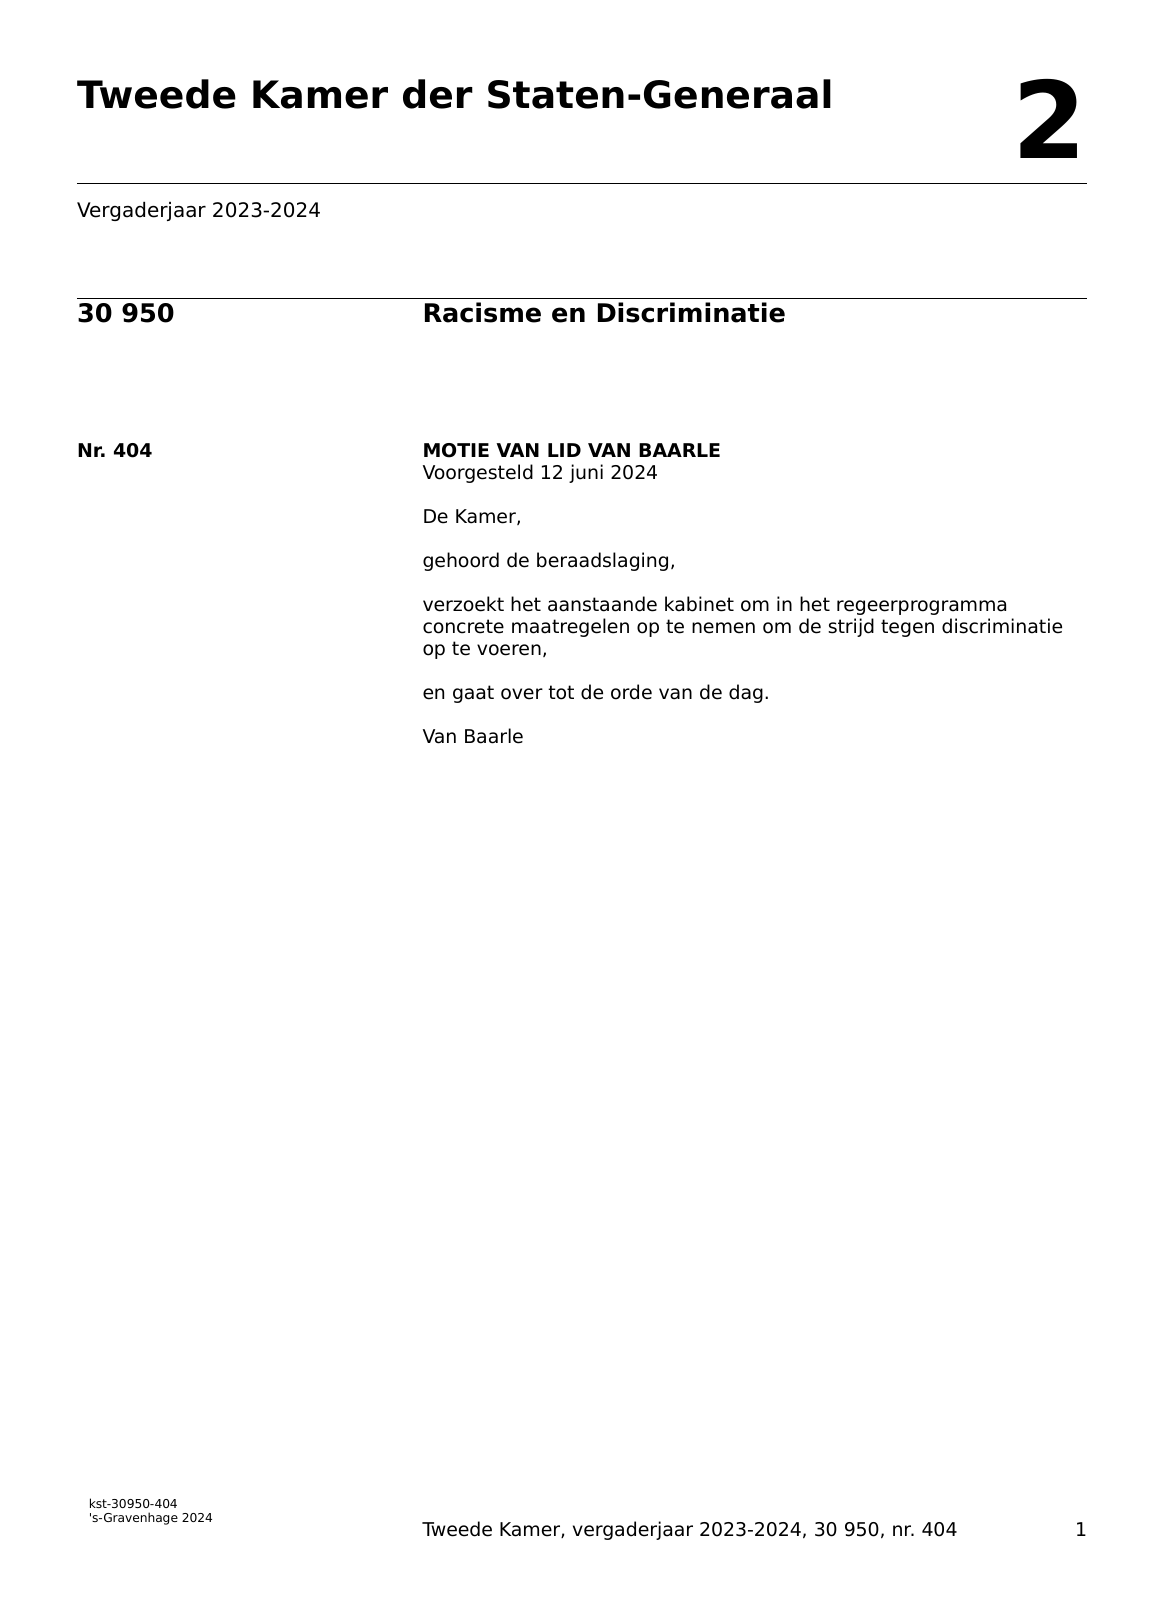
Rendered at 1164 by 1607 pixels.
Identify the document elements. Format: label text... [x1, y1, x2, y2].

text verzoekt het aanstaande kabinet om in het regeerprogramma concrete maatregelen op te nemen om de strijd tegen discriminatie op te voeren, [422, 594, 1087, 660]
text gehoord de beraadslaging, [422, 550, 1087, 572]
text kst-30950-404 [88, 1497, 323, 1511]
text 's-Gravenhage 2024 [88, 1511, 323, 1525]
text Voorgesteld 12 juni 2024 [422, 462, 1087, 484]
text De Kamer, [422, 506, 1087, 528]
table_header 2 [886, 59, 1087, 183]
text en gaat over tot de orde van de dag. [422, 682, 1087, 704]
text Van Baarle [422, 726, 1087, 748]
table_cell Vergaderjaar 2023-2024 [77, 184, 1087, 298]
table_header Tweede Kamer der Staten-Generaal [77, 59, 886, 183]
subtitle Nr. 404 MOTIE VAN LID VAN BAARLE [77, 440, 1087, 462]
subtitle 30 950 Racisme en Discriminatie [77, 299, 1087, 329]
